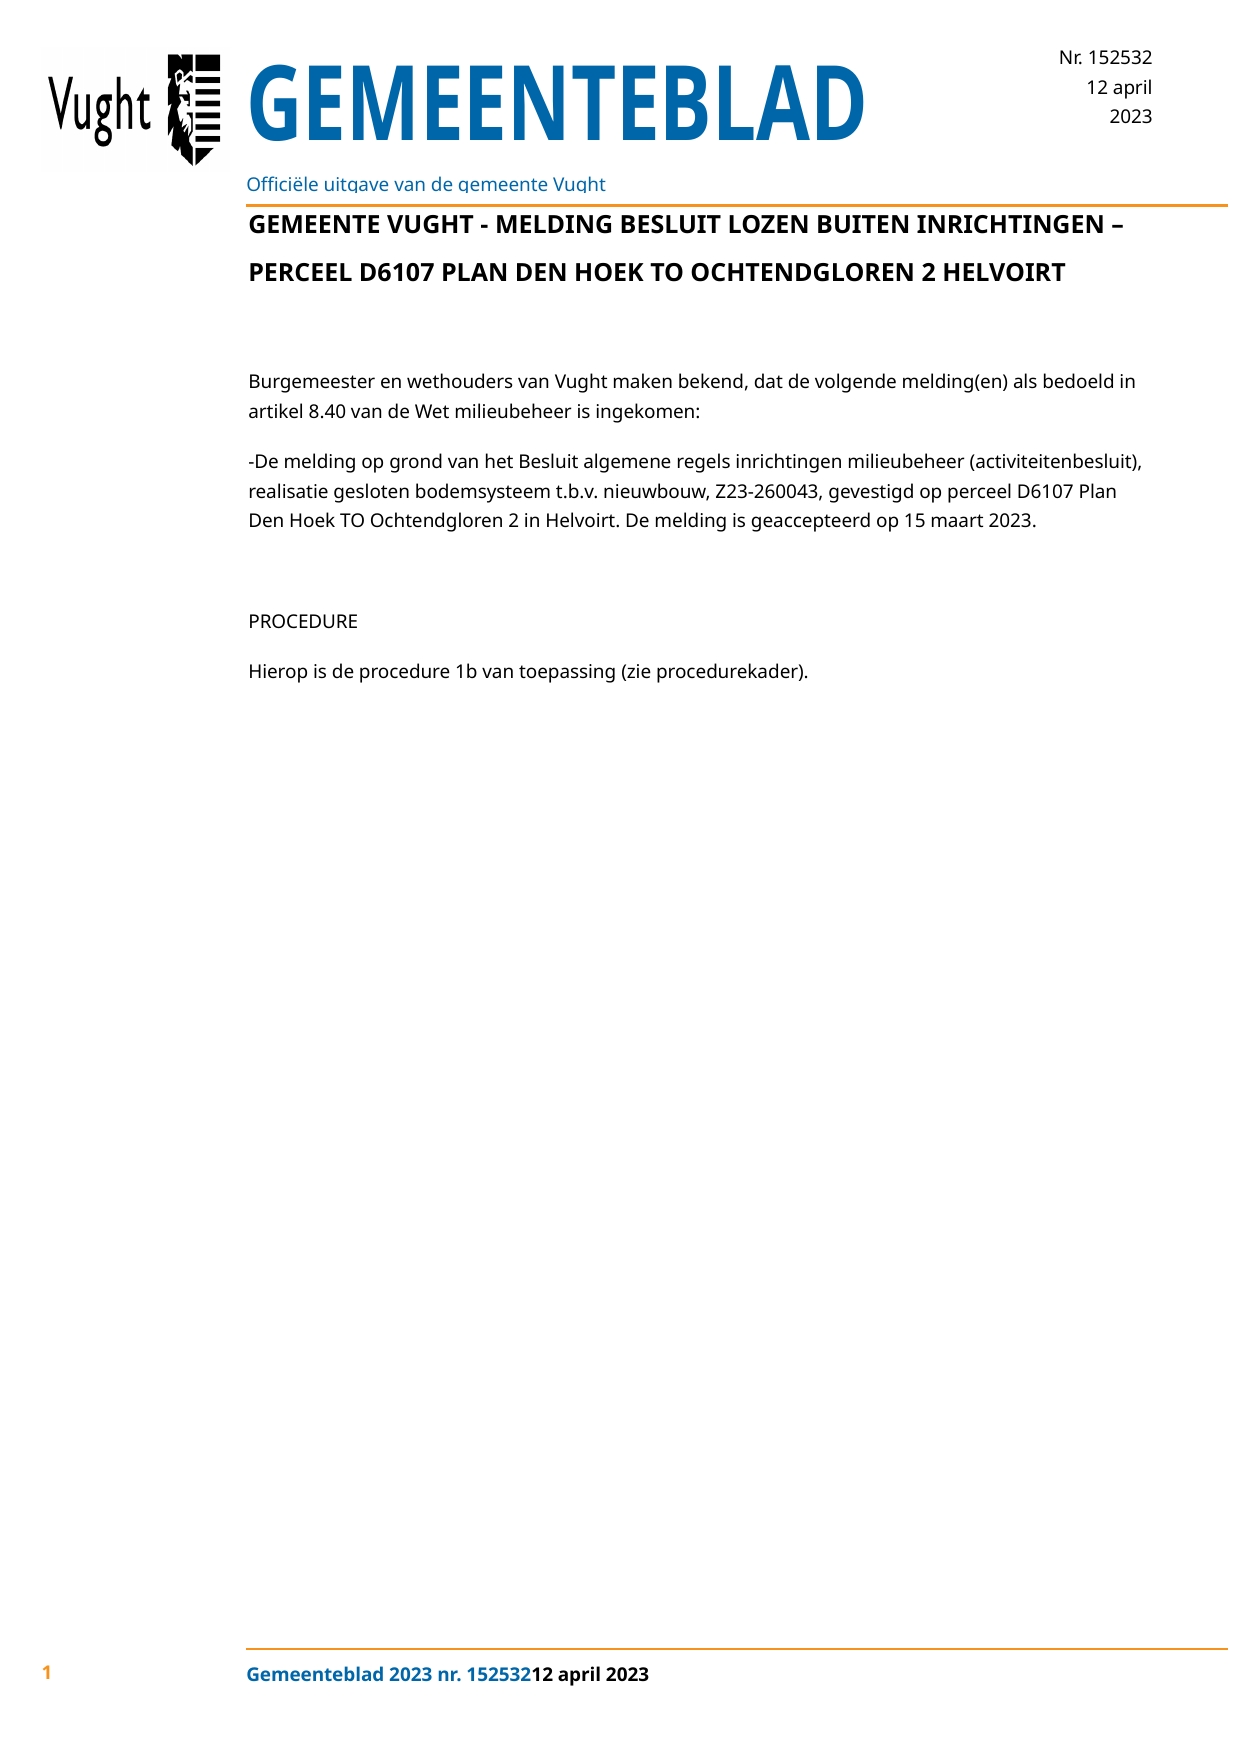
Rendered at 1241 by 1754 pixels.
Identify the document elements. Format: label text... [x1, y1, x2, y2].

text -De melding op grond van het Besluit algemene regels inrichtingen milieubeheer (activiteitenbesluit), realisatie gesloten bodemsysteem t.b.v. nieuwbouw, Z23-260043, gevestigd op perceel D6107 Plan Den Hoek TO Ochtendgloren 2 in Helvoirt. De melding is geaccepteerd op 15 maart 2023. [248, 448, 1152, 533]
picture [41, 47, 231, 172]
text Burgemeester en wethouders van Vught maken bekend, dat de volgende melding(en) als bedoeld in artikel 8.40 van de Wet milieubeheer is ingekomen: [248, 368, 1152, 424]
text Hierop is de procedure 1b van toepassing (zie procedurekader). [248, 659, 1152, 684]
text GEMEENTE VUGHT - MELDING BESLUIT LOZEN BUITEN INRICHTINGEN – PERCEEL D6107 PLAN DEN HOEK TO OCHTENDGLOREN 2 HELVOIRT [248, 207, 1152, 288]
text PROCEDURE [248, 608, 1152, 634]
